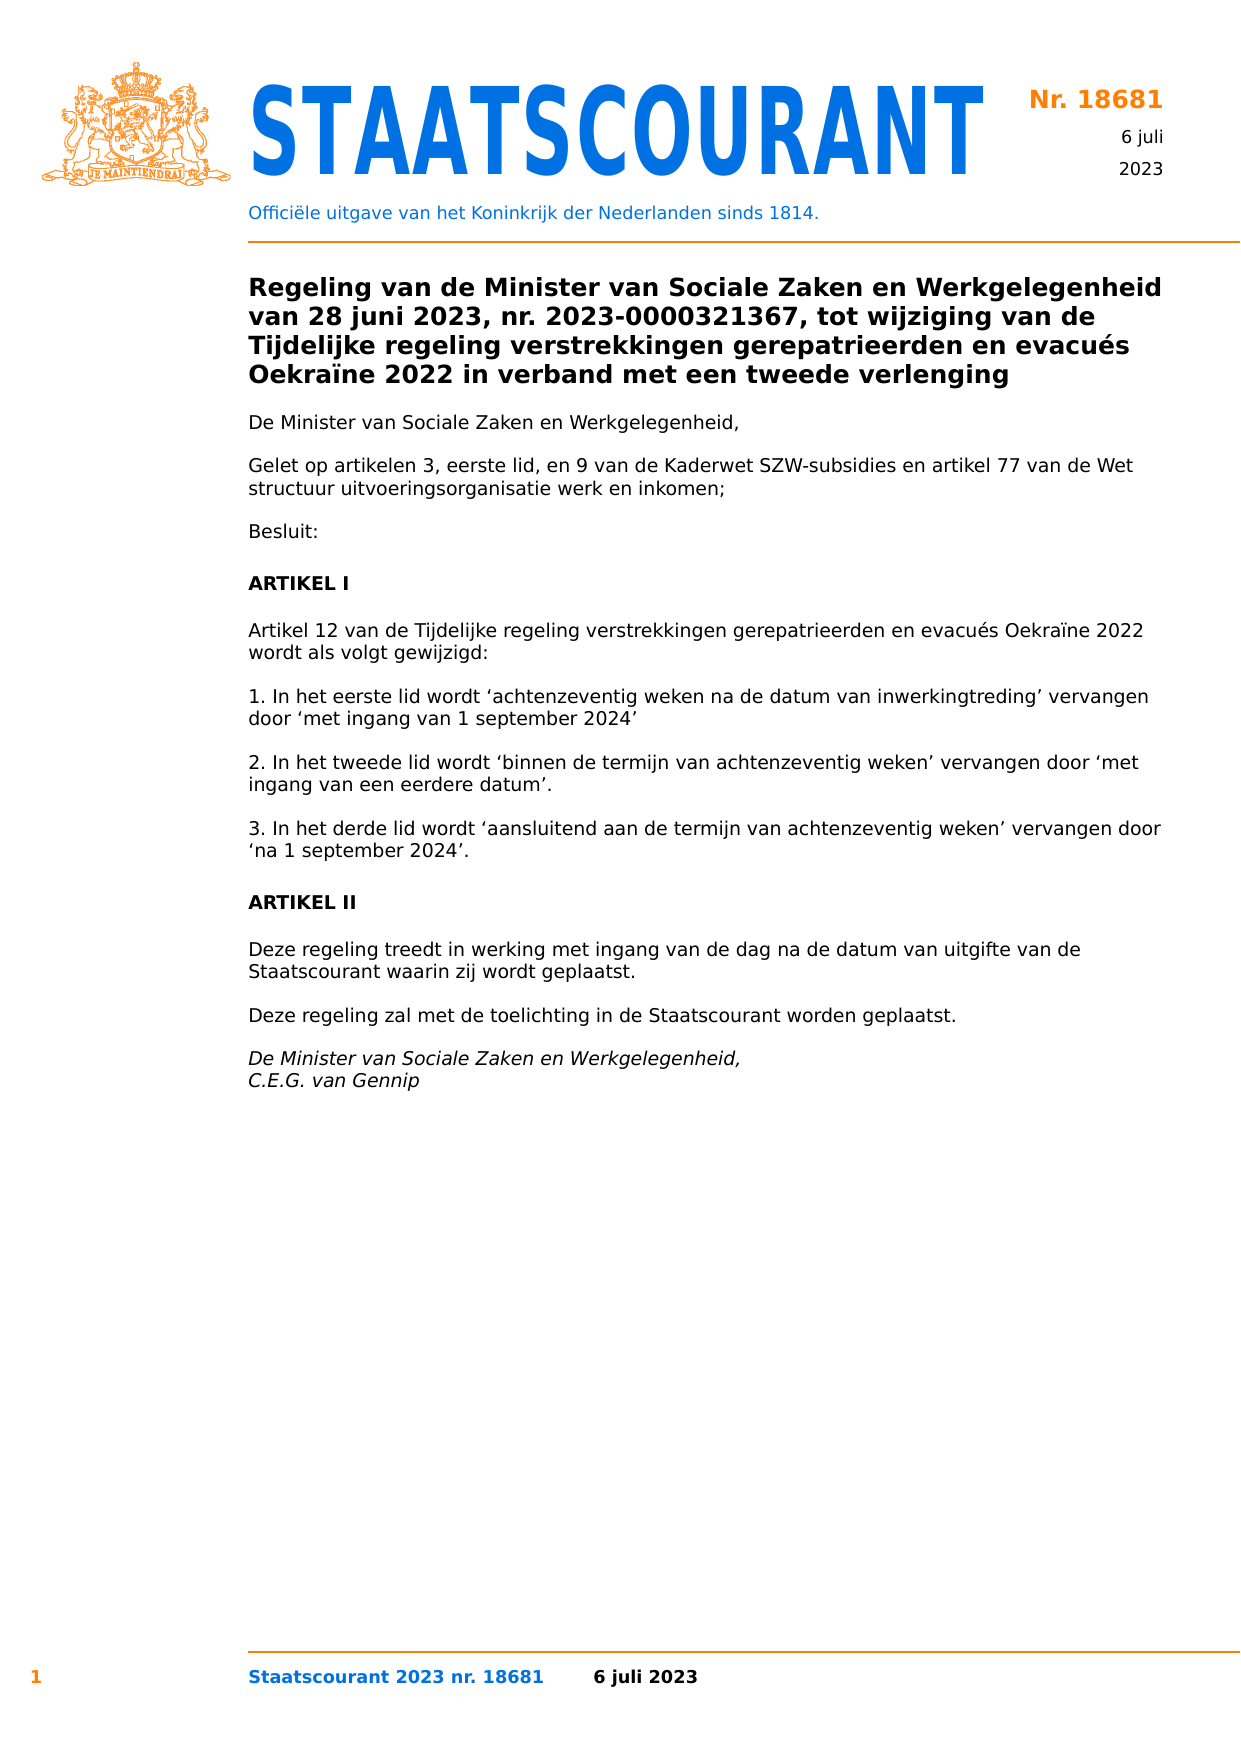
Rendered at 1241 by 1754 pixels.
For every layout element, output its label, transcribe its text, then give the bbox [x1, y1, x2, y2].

text Artikel 12 van de Tijdelijke regeling verstrekkingen gerepatrieerden en evacués Oekraïne 2022 wordt als volgt gewijzigd: [248, 620, 1163, 664]
text Besluit: [248, 521, 1163, 543]
table_cell 6 juli [998, 121, 1240, 153]
subtitle ARTIKEL I [248, 573, 1163, 595]
text Deze regeling zal met de toelichting in de Staatscourant worden geplaatst. [248, 1004, 1163, 1026]
picture [41, 62, 231, 186]
subtitle ARTIKEL II [248, 892, 1163, 914]
text De Minister van Sociale Zaken en Werkgelegenheid, [248, 412, 1163, 433]
subtitle Regeling van de Minister van Sociale Zaken en Werkgelegenheid van 28 juni 2023, nr. 2023-0000321367, tot wijziging van de Tijdelijke regeling verstrekkingen gerepatrieerden en evacués Oekraïne 2022 in verband met een tweede verlenging [248, 273, 1163, 390]
text 3. In het derde lid wordt ‘aansluitend aan de termijn van achtenzeventig weken’ vervangen door ‘na 1 september 2024’. [248, 818, 1163, 862]
text De Minister van Sociale Zaken en Werkgelegenheid, C.E.G. van Gennip [248, 1048, 1163, 1092]
table_header STAATSCOURANT [248, 62, 998, 203]
text Gelet op artikelen 3, eerste lid, en 9 van de Kaderwet SZW-subsidies en artikel 77 van de Wet structuur uitvoeringsorganisatie werk en inkomen; [248, 455, 1163, 499]
table_cell Officiële uitgave van het Koninkrijk der Nederlanden sinds 1814. [248, 203, 1240, 241]
text Deze regeling treedt in werking met ingang van de dag na de datum van uitgifte van de Staatscourant waarin zij wordt geplaatst. [248, 939, 1163, 983]
text 1. In het eerste lid wordt ‘achtenzeventig weken na de datum van inwerkingtreding’ vervangen door ‘met ingang van 1 september 2024’ [248, 686, 1163, 730]
table_header [25, 62, 248, 241]
table_cell 2023 [998, 153, 1240, 203]
table_header Nr. 18681 [998, 62, 1240, 121]
text 2. In het tweede lid wordt ‘binnen de termijn van achtenzeventig weken’ vervangen door ‘met ingang van een eerdere datum’. [248, 752, 1163, 796]
